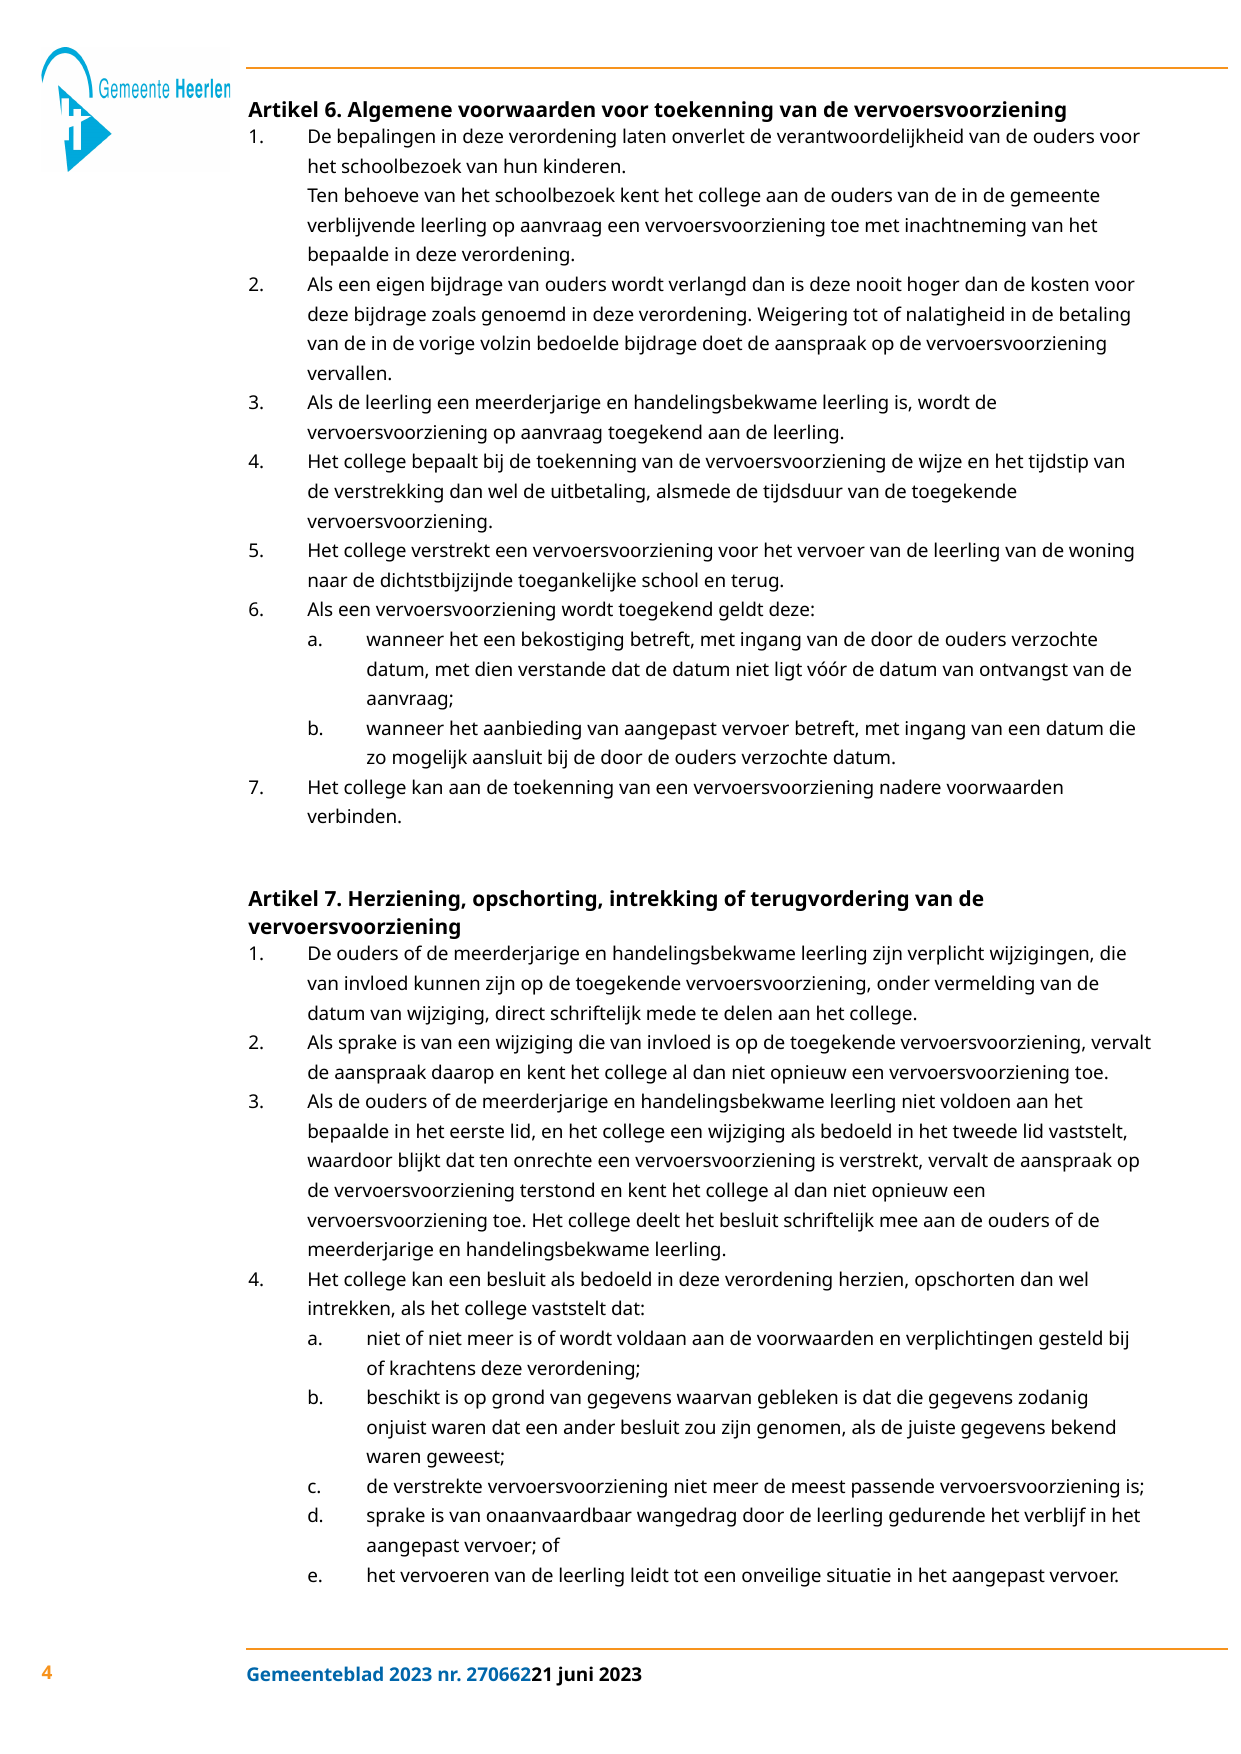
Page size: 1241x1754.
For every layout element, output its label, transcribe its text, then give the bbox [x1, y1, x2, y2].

list Het college verstrekt een vervoersvoorziening voor het vervoer van de leerling van de woning naar de dichtstbijzijnde toegankelijke school en terug. [248, 537, 1152, 593]
list De bepalingen in deze verordening laten onverlet de verantwoordelijkheid van de ouders voor het schoolbezoek van hun kinderen. [248, 123, 1152, 178]
list wanneer het een bekostiging betreft, met ingang van de door de ouders verzochte datum, met dien verstande dat de datum niet ligt vóór de datum van ontvangst van de aanvraag; [307, 626, 1152, 711]
list sprake is van onaanvaardbaar wangedrag door de leerling gedurende het verblijf in het aangepast vervoer; of [307, 1503, 1152, 1558]
list Als een vervoersvoorziening wordt toegekend geldt deze: [248, 597, 1152, 622]
list Het college kan aan de toekenning van een vervoersvoorziening nadere voorwaarden verbinden. [248, 774, 1152, 829]
list Het college kan een besluit als bedoeld in deze verordening herzien, opschorten dan wel intrekken, als het college vaststelt dat: [248, 1266, 1152, 1321]
list wanneer het aanbieding van aangepast vervoer betreft, met ingang van een datum die zo mogelijk aansluit bij de door de ouders verzochte datum. [307, 715, 1152, 770]
picture [41, 47, 231, 172]
list Als een eigen bijdrage van ouders wordt verlangd dan is deze nooit hoger dan de kosten voor deze bijdrage zoals genoemd in deze verordening. Weigering tot of nalatigheid in de betaling van de in de vorige volzin bedoelde bijdrage doet de aanspraak op de vervoersvoorziening vervallen. [248, 271, 1152, 386]
text Artikel 6. Algemene voorwaarden voor toekenning van de vervoersvoorziening [248, 95, 1152, 123]
list Als de ouders of de meerderjarige en handelingsbekwame leerling niet voldoen aan het bepaalde in het eerste lid, en het college een wijziging als bedoeld in het tweede lid vaststelt, waardoor blijkt dat ten onrechte een vervoersvoorziening is verstrekt, vervalt de aanspraak op de vervoersvoorziening terstond en kent het college al dan niet opnieuw een vervoersvoorziening toe. Het college deelt het besluit schriftelijk mee aan de ouders of de meerderjarige en handelingsbekwame leerling. [248, 1088, 1152, 1262]
list De ouders of de meerderjarige en handelingsbekwame leerling zijn verplicht wijzigingen, die van invloed kunnen zijn op de toegekende vervoersvoorziening, onder vermelding van de datum van wijziging, direct schriftelijk mede te delen aan het college. [248, 941, 1152, 1025]
list het vervoeren van de leerling leidt tot een onveilige situatie in het aangepast vervoer. [307, 1562, 1152, 1587]
list beschikt is op grond van gegevens waarvan gebleken is dat die gegevens zodanig onjuist waren dat een ander besluit zou zijn genomen, als de juiste gegevens bekend waren geweest; [307, 1384, 1152, 1469]
picture [41, 47, 59, 70]
list de verstrekte vervoersvoorziening niet meer de meest passende vervoersvoorziening is; [307, 1473, 1152, 1499]
list Het college bepaalt bij de toekenning van de vervoersvoorziening de wijze en het tijdstip van de verstrekking dan wel de uitbetaling, alsmede de tijdsduur van de toegekende vervoersvoorziening. [248, 449, 1152, 533]
list Als sprake is van een wijziging die van invloed is op de toegekende vervoersvoorziening, vervalt de aanspraak daarop en kent het college al dan niet opnieuw een vervoersvoorziening toe. [248, 1029, 1152, 1084]
text Artikel 7. Herziening, opschorting, intrekking of terugvordering van de vervoersvoorziening [248, 884, 1152, 941]
list Ten behoeve van het schoolbezoek kent het college aan de ouders van de in de gemeente verblijvende leerling op aanvraag een vervoersvoorziening toe met inachtneming van het bepaalde in deze verordening. [248, 182, 1152, 267]
list Als de leerling een meerderjarige en handelingsbekwame leerling is, wordt de vervoersvoorziening op aanvraag toegekend aan de leerling. [248, 389, 1152, 445]
list niet of niet meer is of wordt voldaan aan de voorwaarden en verplichtingen gesteld bij of krachtens deze verordening; [307, 1325, 1152, 1380]
